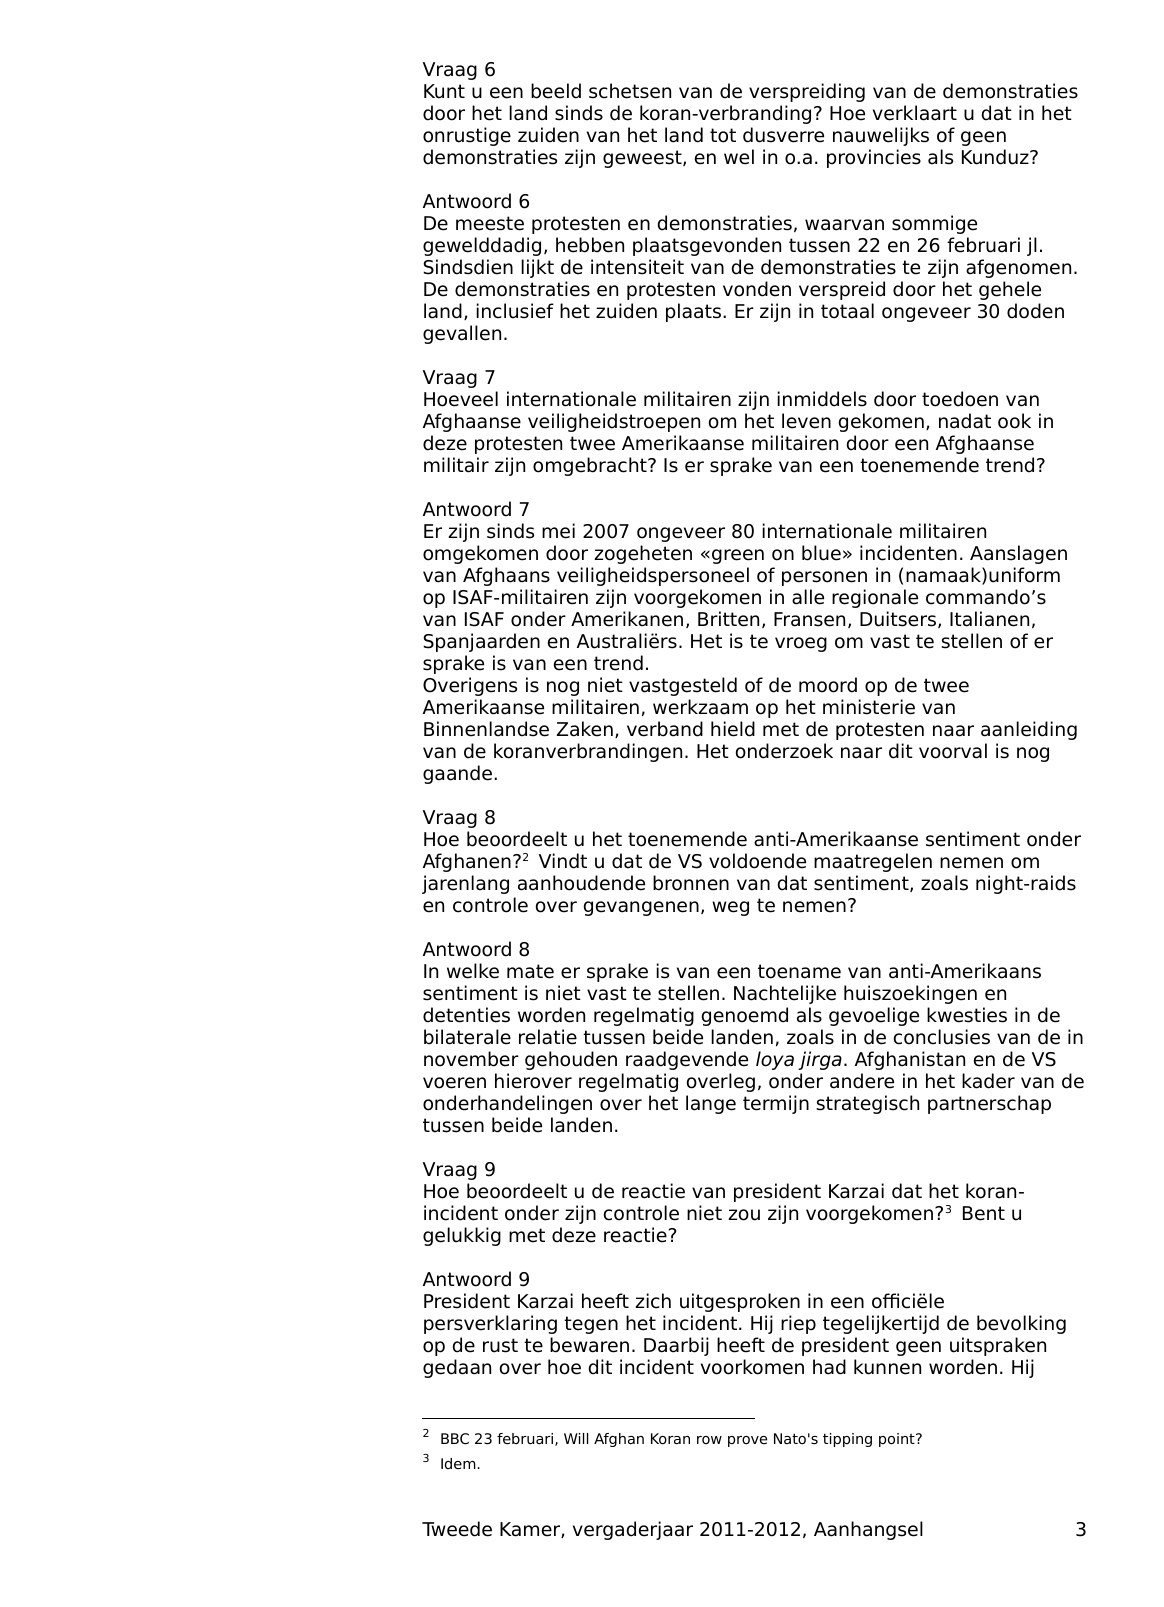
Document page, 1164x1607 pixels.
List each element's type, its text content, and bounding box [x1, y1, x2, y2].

text Antwoord 7 [422, 499, 1087, 521]
text Idem. [422, 1452, 1087, 1474]
text Hoeveel internationale militairen zijn inmiddels door toedoen van Afghaanse veiligheidstroepen om het leven gekomen, nadat ook in deze protesten twee Amerikaanse militairen door een Afghaanse militair zijn omgebracht? Is er sprake van een toenemende trend? [422, 389, 1087, 477]
text Hoe beoordeelt u het toenemende anti-Amerikaanse sentiment onder Afghanen? Vindt u dat de VS voldoende maatregelen nemen om jarenlang aanhoudende bronnen van dat sentiment, zoals night-raids en controle over gevangenen, weg te nemen? [422, 829, 1087, 917]
text Antwoord 6 [422, 191, 1087, 213]
text De meeste protesten en demonstraties, waarvan sommige gewelddadig, hebben plaatsgevonden tussen 22 en 26 februari jl. Sindsdien lijkt de intensiteit van de demonstraties te zijn afgenomen. De demonstraties en protesten vonden verspreid door het gehele land, inclusief het zuiden plaats. Er zijn in totaal ongeveer 30 doden gevallen. [422, 213, 1087, 345]
text In welke mate er sprake is van een toename van anti-Amerikaans sentiment is niet vast te stellen. Nachtelijke huiszoekingen en detenties worden regelmatig genoemd als gevoelige kwesties in de bilaterale relatie tussen beide landen, zoals in de conclusies van de in november gehouden raadgevende loya jirga. Afghanistan en de VS voeren hierover regelmatig overleg, onder andere in het kader van de onderhandelingen over het lange termijn strategisch partnerschap tussen beide landen. [422, 961, 1087, 1137]
text President Karzai heeft zich uitgesproken in een officiële persverklaring tegen het incident. Hij riep tegelijkertijd de bevolking op de rust te bewaren. Daarbij heeft de president geen uitspraken gedaan over hoe dit incident voorkomen had kunnen worden. Hij [422, 1291, 1087, 1379]
text Vraag 8 [422, 807, 1087, 829]
text Overigens is nog niet vastgesteld of de moord op de twee Amerikaanse militairen, werkzaam op het ministerie van Binnenlandse Zaken, verband hield met de protesten naar aanleiding van de koranverbrandingen. Het onderzoek naar dit voorval is nog gaande. [422, 675, 1087, 785]
text Vraag 6 [422, 59, 1087, 81]
text Antwoord 9 [422, 1269, 1087, 1291]
text Hoe beoordeelt u de reactie van president Karzai dat het koran-incident onder zijn controle niet zou zijn voorgekomen? Bent u gelukkig met deze reactie? [422, 1181, 1087, 1247]
text Vraag 9 [422, 1159, 1087, 1181]
text Vraag 7 [422, 367, 1087, 389]
text Er zijn sinds mei 2007 ongeveer 80 internationale militairen omgekomen door zogeheten «green on blue» incidenten. Aanslagen van Afghaans veiligheidspersoneel of personen in (namaak)uniform op ISAF-militairen zijn voorgekomen in alle regionale commando’s van ISAF onder Amerikanen, Britten, Fransen, Duitsers, Italianen, Spanjaarden en Australiërs. Het is te vroeg om vast te stellen of er sprake is van een trend. [422, 521, 1087, 675]
text Antwoord 8 [422, 939, 1087, 961]
text Kunt u een beeld schetsen van de verspreiding van de demonstraties door het land sinds de koran-verbranding? Hoe verklaart u dat in het onrustige zuiden van het land tot dusverre nauwelijks of geen demonstraties zijn geweest, en wel in o.a. provincies als Kunduz? [422, 81, 1087, 169]
text BBC 23 februari, Will Afghan Koran row prove Nato's tipping point? [422, 1427, 1087, 1449]
